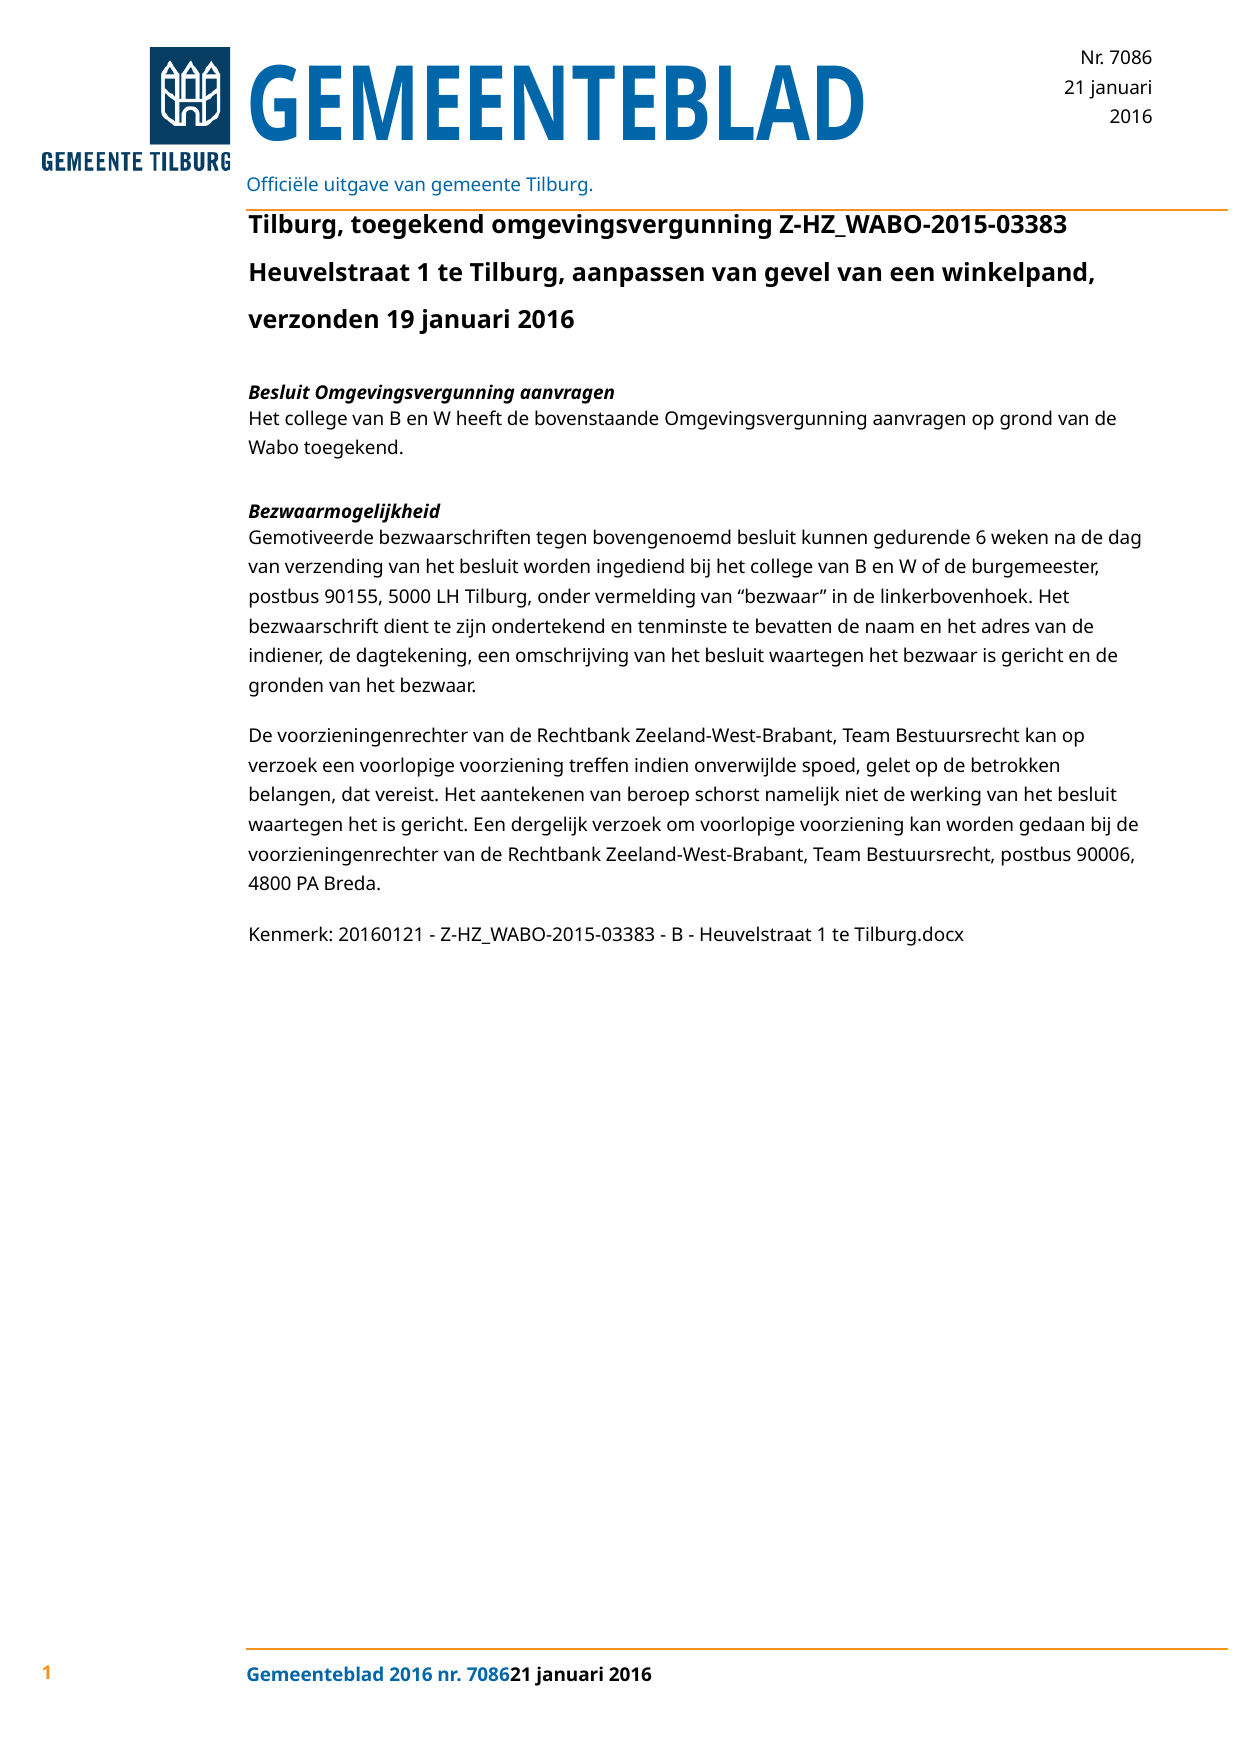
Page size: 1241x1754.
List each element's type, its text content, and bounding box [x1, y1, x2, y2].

text Gemotiveerde bezwaarschriften tegen bovengenoemd besluit kunnen gedurende 6 weken na de dag van verzending van het besluit worden ingediend bij het college van B en W of de burgemeester, postbus 90155, 5000 LH Tilburg, onder vermelding van “bezwaar” in de linkerbovenhoek. Het bezwaarschrift dient te zijn ondertekend en tenminste te bevatten de naam en het adres van de indiener, de dagtekening, een omschrijving van het besluit waartegen het bezwaar is gericht en de gronden van het bezwaar. [248, 524, 1152, 698]
text Kenmerk: 20160121 - Z-HZ_WABO-2015-03383 - B - Heuvelstraat 1 te Tilburg.docx [248, 921, 1152, 946]
picture [41, 47, 231, 172]
text Het college van B en W heeft de bovenstaande Omgevingsvergunning aanvragen op grond van de Wabo toegekend. [248, 405, 1152, 460]
text De voorzieningenrechter van de Rechtbank Zeeland-West-Brabant, Team Bestuursrecht kan op verzoek een voorlopige voorziening treffen indien onverwijlde spoed, gelet op de betrokken belangen, dat vereist. Het aantekenen van beroep schorst namelijk niet de werking van het besluit waartegen het is gericht. Een dergelijk verzoek om voorlopige voorziening kan worden gedaan bij de voorzieningenrechter van de Rechtbank Zeeland-West-Brabant, Team Bestuursrecht, postbus 90006, 4800 PA Breda. [248, 722, 1152, 896]
text Tilburg, toegekend omgevingsvergunning Z-HZ_WABO-2015-03383 Heuvelstraat 1 te Tilburg, aanpassen van gevel van een winkelpand, verzonden 19 januari 2016 [248, 211, 1152, 336]
text Besluit Omgevingsvergunning aanvragen [248, 379, 1152, 405]
text Bezwaarmogelijkheid [248, 498, 1152, 524]
